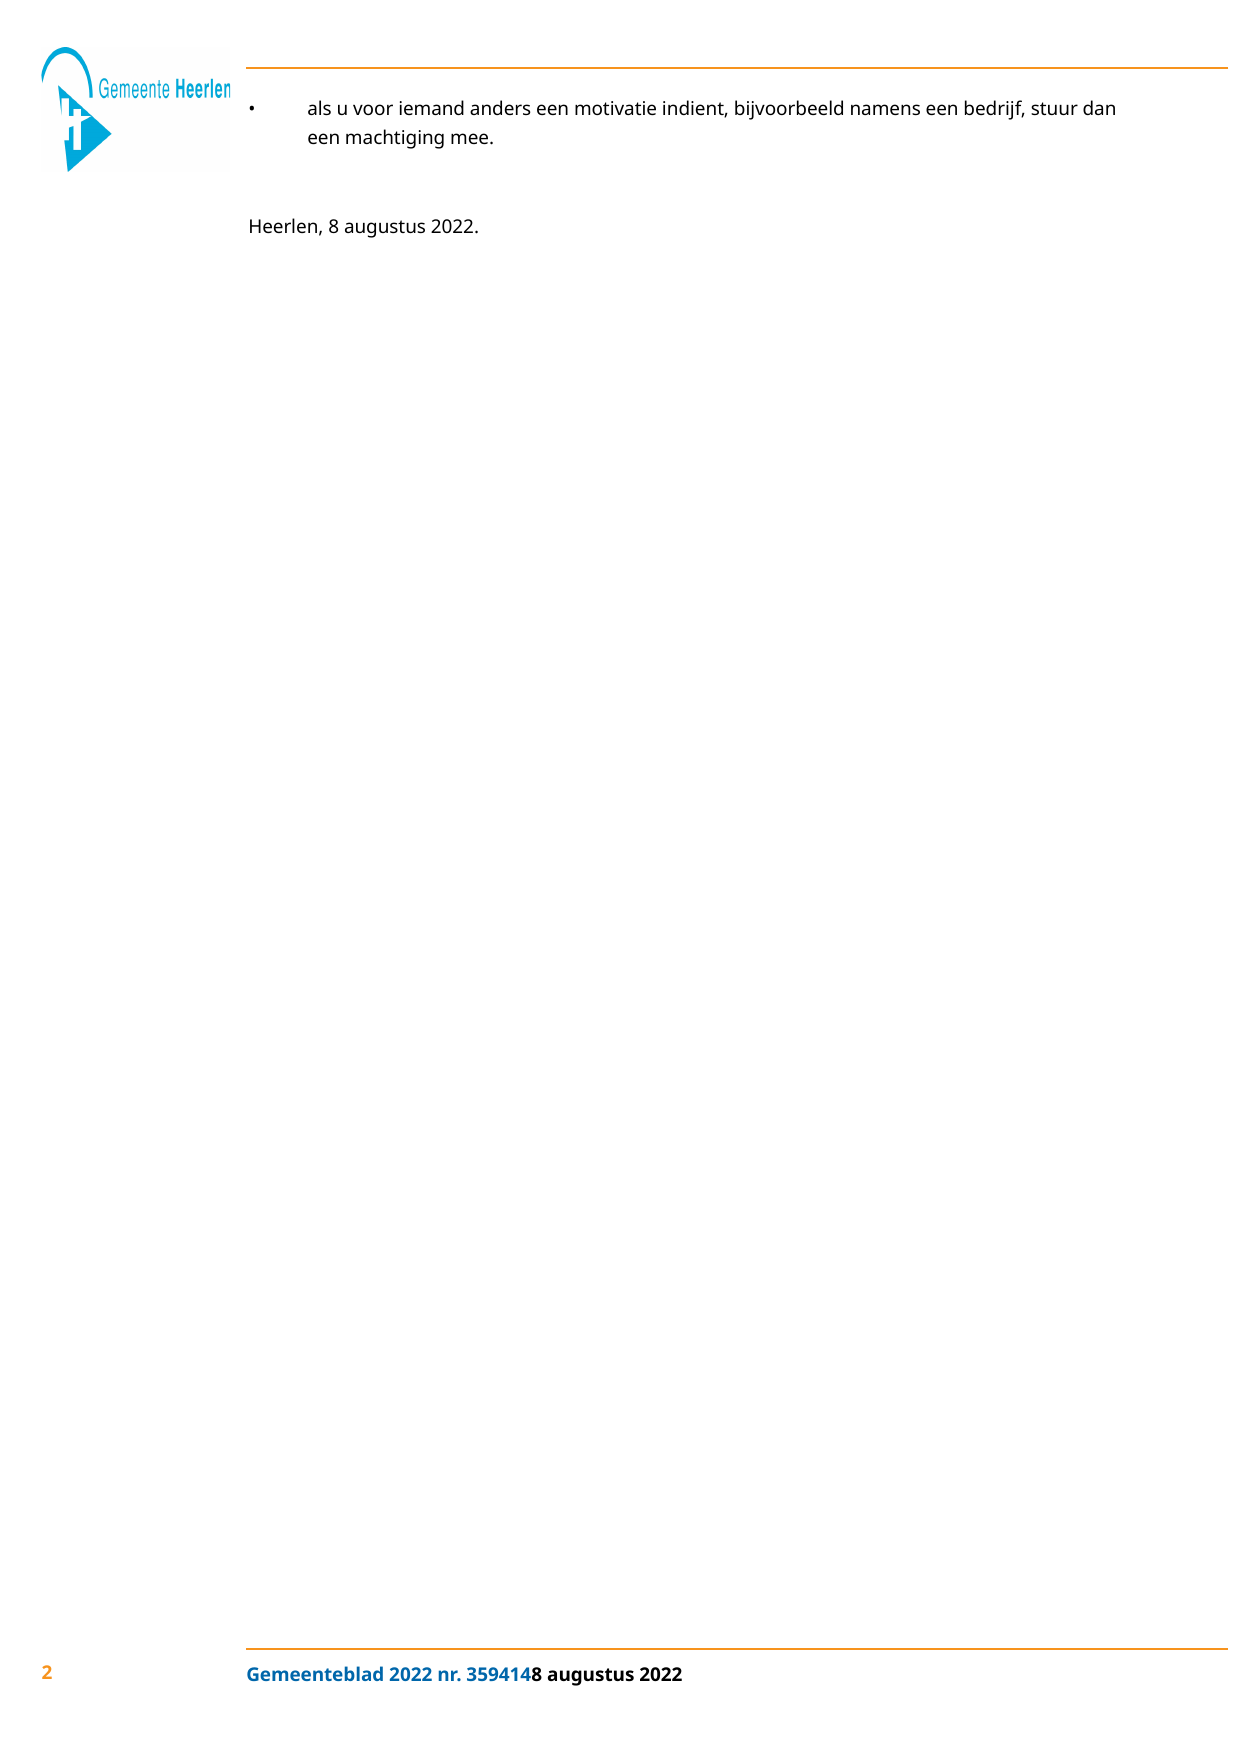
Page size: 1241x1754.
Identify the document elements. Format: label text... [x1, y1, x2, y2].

picture [41, 47, 231, 172]
picture [41, 47, 59, 70]
text Heerlen, 8 augustus 2022. [248, 213, 1152, 239]
list als u voor iemand anders een motivatie indient, bijvoorbeeld namens een bedrijf, stuur dan een machtiging mee. [248, 95, 1152, 150]
